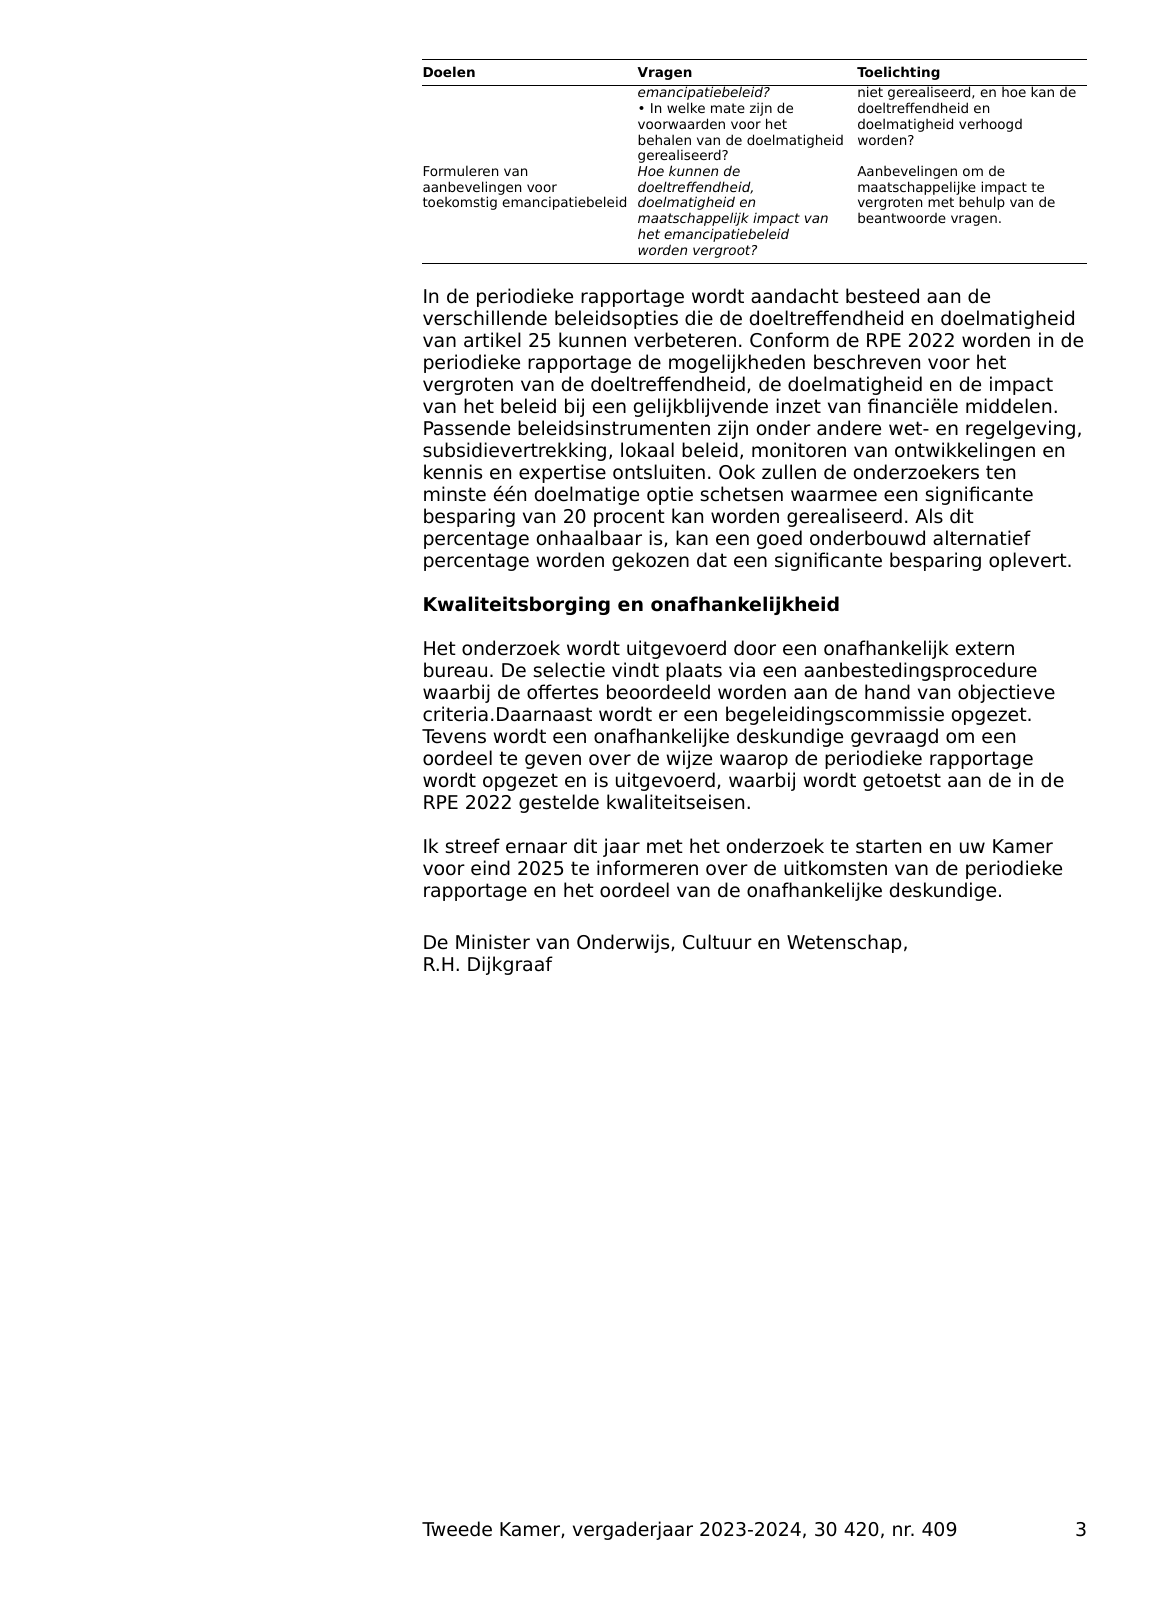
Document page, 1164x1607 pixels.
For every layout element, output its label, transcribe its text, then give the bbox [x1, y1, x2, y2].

subtitle Kwaliteitsborging en onafhankelijkheid [422, 594, 1087, 616]
table_cell emancipatiebeleid? • In welke mate zijn de voorwaarden voor het behalen van de doelmatigheid gerealiseerd? [631, 86, 851, 164]
table_cell Formuleren van aanbevelingen voor toekomstig emancipatiebeleid [422, 164, 631, 263]
text Ik streef ernaar dit jaar met het onderzoek te starten en uw Kamer voor eind 2025 te informeren over de uitkomsten van de periodieke rapportage en het oordeel van de onafhankelijke deskundige. [422, 836, 1087, 902]
table_cell niet gerealiseerd, en hoe kan de doeltreffendheid en doelmatigheid verhoogd worden? [851, 86, 1087, 164]
text Het onderzoek wordt uitgevoerd door een onafhankelijk extern bureau. De selectie vindt plaats via een aanbestedingsprocedure waarbij de offertes beoordeeld worden aan de hand van objectieve criteria.Daarnaast wordt er een begeleidingscommissie opgezet. Tevens wordt een onafhankelijke deskundige gevraagd om een oordeel te geven over de wijze waarop de periodieke rapportage wordt opgezet en is uitgevoerd, waarbij wordt getoetst aan de in de RPE 2022 gestelde kwaliteitseisen. [422, 638, 1087, 814]
table_cell Hoe kunnen de doeltreffendheid, doelmatigheid en maatschappelijk impact van het emancipatiebeleid worden vergroot? [631, 164, 851, 263]
text De Minister van Onderwijs, Cultuur en Wetenschap, R.H. Dijkgraaf [422, 932, 1087, 976]
text In de periodieke rapportage wordt aandacht besteed aan de verschillende beleidsopties die de doeltreffendheid en doelmatigheid van artikel 25 kunnen verbeteren. Conform de RPE 2022 worden in de periodieke rapportage de mogelijkheden beschreven voor het vergroten van de doeltreffendheid, de doelmatigheid en de impact van het beleid bij een gelijkblijvende inzet van financiële middelen. Passende beleidsinstrumenten zijn onder andere wet- en regelgeving, subsidievertrekking, lokaal beleid, monitoren van ontwikkelingen en kennis en expertise ontsluiten. Ook zullen de onderzoekers ten minste één doelmatige optie schetsen waarmee een significante besparing van 20 procent kan worden gerealiseerd. Als dit percentage onhaalbaar is, kan een goed onderbouwd alternatief percentage worden gekozen dat een significante besparing oplevert. [422, 286, 1087, 572]
table_cell [422, 86, 631, 164]
table_header Vragen [631, 60, 851, 85]
table_header Doelen [422, 60, 631, 85]
table_cell Aanbevelingen om de maatschappelijke impact te vergroten met behulp van de beantwoorde vragen. [851, 164, 1087, 263]
table_header Toelichting [851, 60, 1087, 85]
